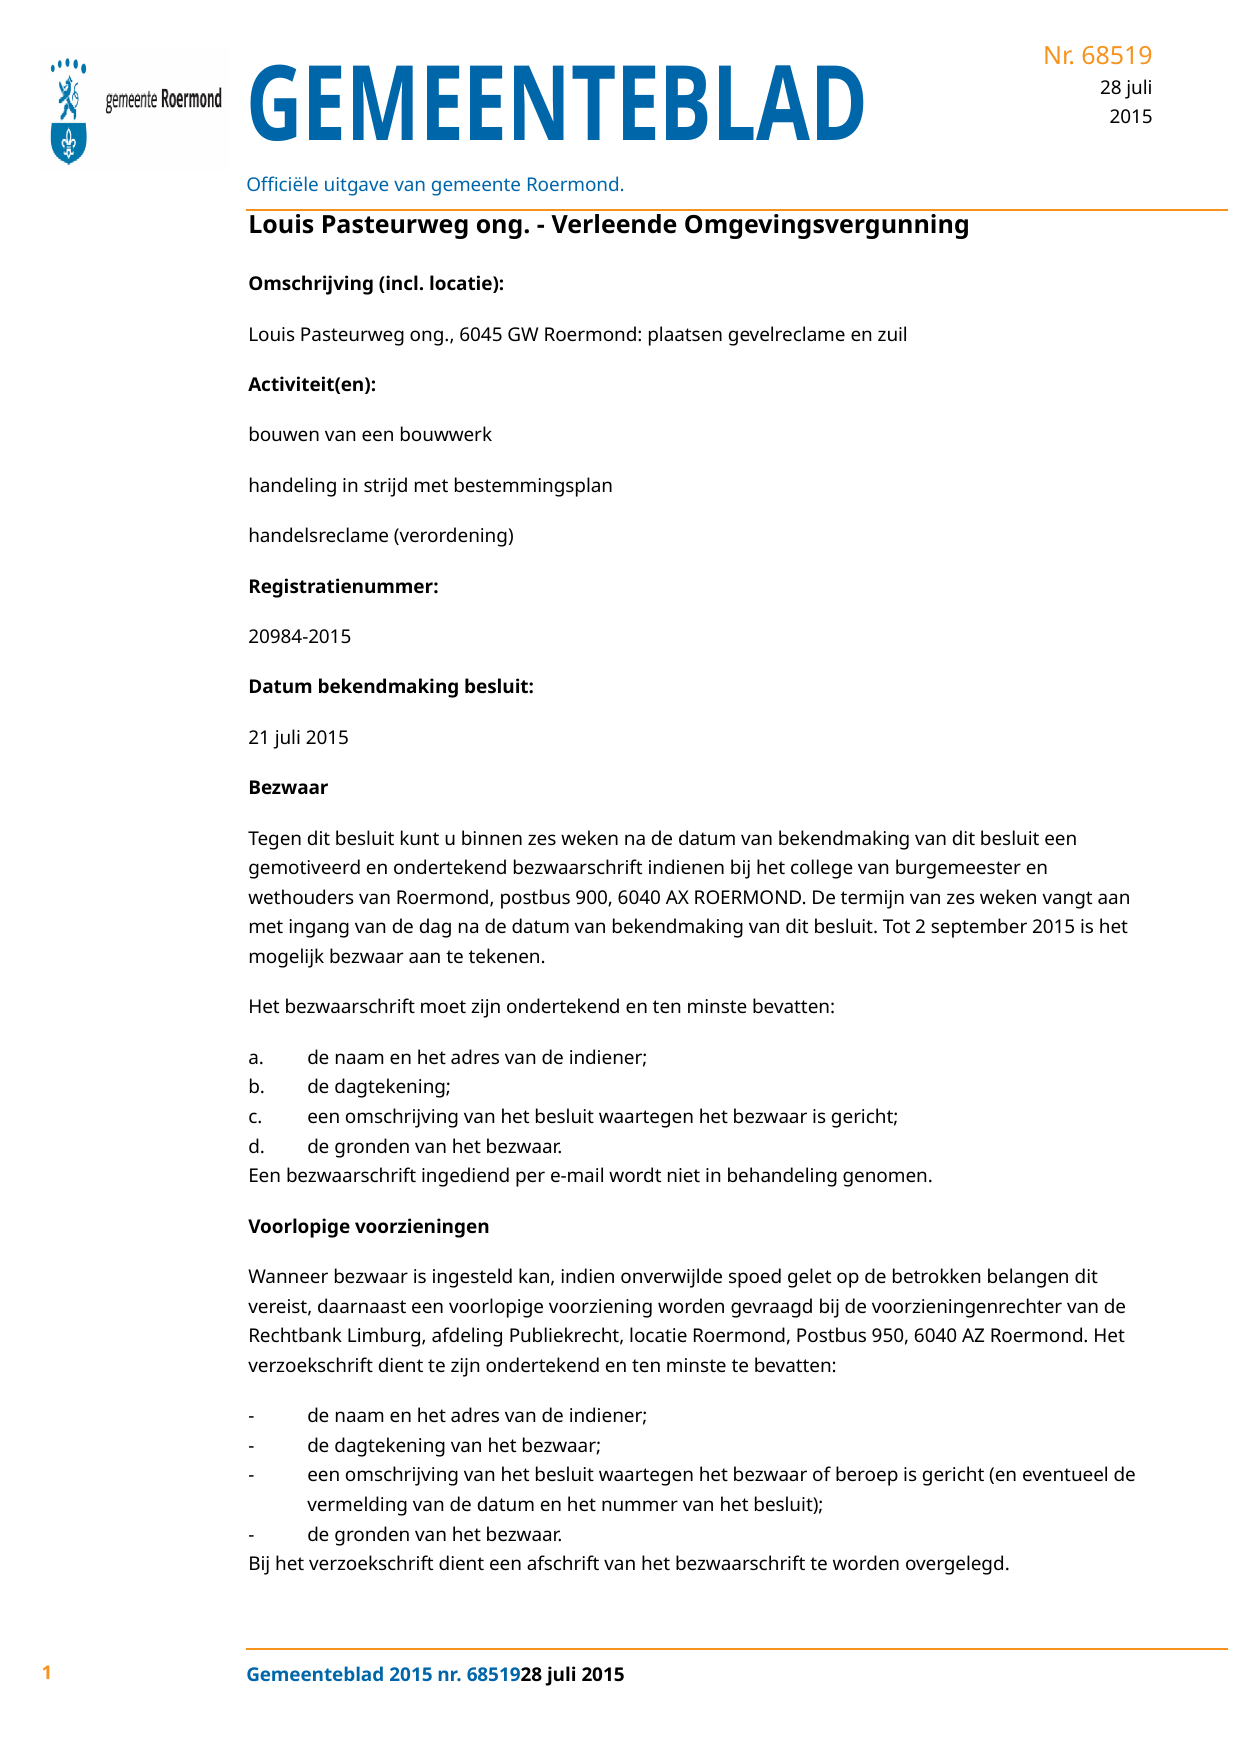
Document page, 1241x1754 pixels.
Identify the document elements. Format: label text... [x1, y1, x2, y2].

text Wanneer bezwaar is ingesteld kan, indien onverwijlde spoed gelet op de betrokken belangen dit vereist, daarnaast een voorlopige voorziening worden gevraagd bij de voorzieningenrechter van de Rechtbank Limburg, afdeling Publiekrecht, locatie Roermond, Postbus 950, 6040 AZ Roermond. Het verzoekschrift dient te zijn ondertekend en ten minste te bevatten: [248, 1263, 1152, 1378]
text Louis Pasteurweg ong. - Verleende Omgevingsvergunning [248, 211, 1152, 241]
text Een bezwaarschrift ingediend per e-mail wordt niet in behandeling genomen. [248, 1162, 1152, 1188]
text 20984-2015 [248, 623, 1152, 649]
picture [41, 47, 231, 172]
list de naam en het adres van de indiener; [248, 1044, 1152, 1070]
list een omschrijving van het besluit waartegen het bezwaar is gericht; [248, 1103, 1152, 1129]
text handeling in strijd met bestemmingsplan [248, 472, 1152, 498]
list de gronden van het bezwaar. [248, 1521, 1152, 1546]
text Tegen dit besluit kunt u binnen zes weken na de datum van bekendmaking van dit besluit een gemotiveerd en ondertekend bezwaarschrift indienen bij het college van burgemeester en wethouders van Roermond, postbus 900, 6040 AX ROERMOND. De termijn van zes weken vangt aan met ingang van de dag na de datum van bekendmaking van dit besluit. Tot 2 september 2015 is het mogelijk bezwaar aan te tekenen. [248, 825, 1152, 969]
text Activiteit(en): [248, 371, 1152, 397]
list een omschrijving van het besluit waartegen het bezwaar of beroep is gericht (en eventueel de vermelding van de datum en het nummer van het besluit); [248, 1462, 1152, 1517]
text Voorlopige voorzieningen [248, 1213, 1152, 1238]
list de naam en het adres van de indiener; [248, 1402, 1152, 1428]
text Louis Pasteurweg ong., 6045 GW Roermond: plaatsen gevelreclame en zuil [248, 321, 1152, 346]
text Bezwaar [248, 774, 1152, 800]
text Registratienummer: [248, 573, 1152, 598]
text Bij het verzoekschrift dient een afschrift van het bezwaarschrift te worden overgelegd. [248, 1550, 1152, 1576]
list de gronden van het bezwaar. [248, 1133, 1152, 1158]
text Datum bekendmaking besluit: [248, 674, 1152, 699]
text 21 juli 2015 [248, 724, 1152, 750]
text Omschrijving (incl. locatie): [248, 270, 1152, 296]
list de dagtekening; [248, 1074, 1152, 1099]
list de dagtekening van het bezwaar; [248, 1432, 1152, 1458]
text bouwen van een bouwwerk [248, 422, 1152, 447]
text Het bezwaarschrift moet zijn ondertekend en ten minste bevatten: [248, 994, 1152, 1019]
text handelsreclame (verordening) [248, 522, 1152, 548]
